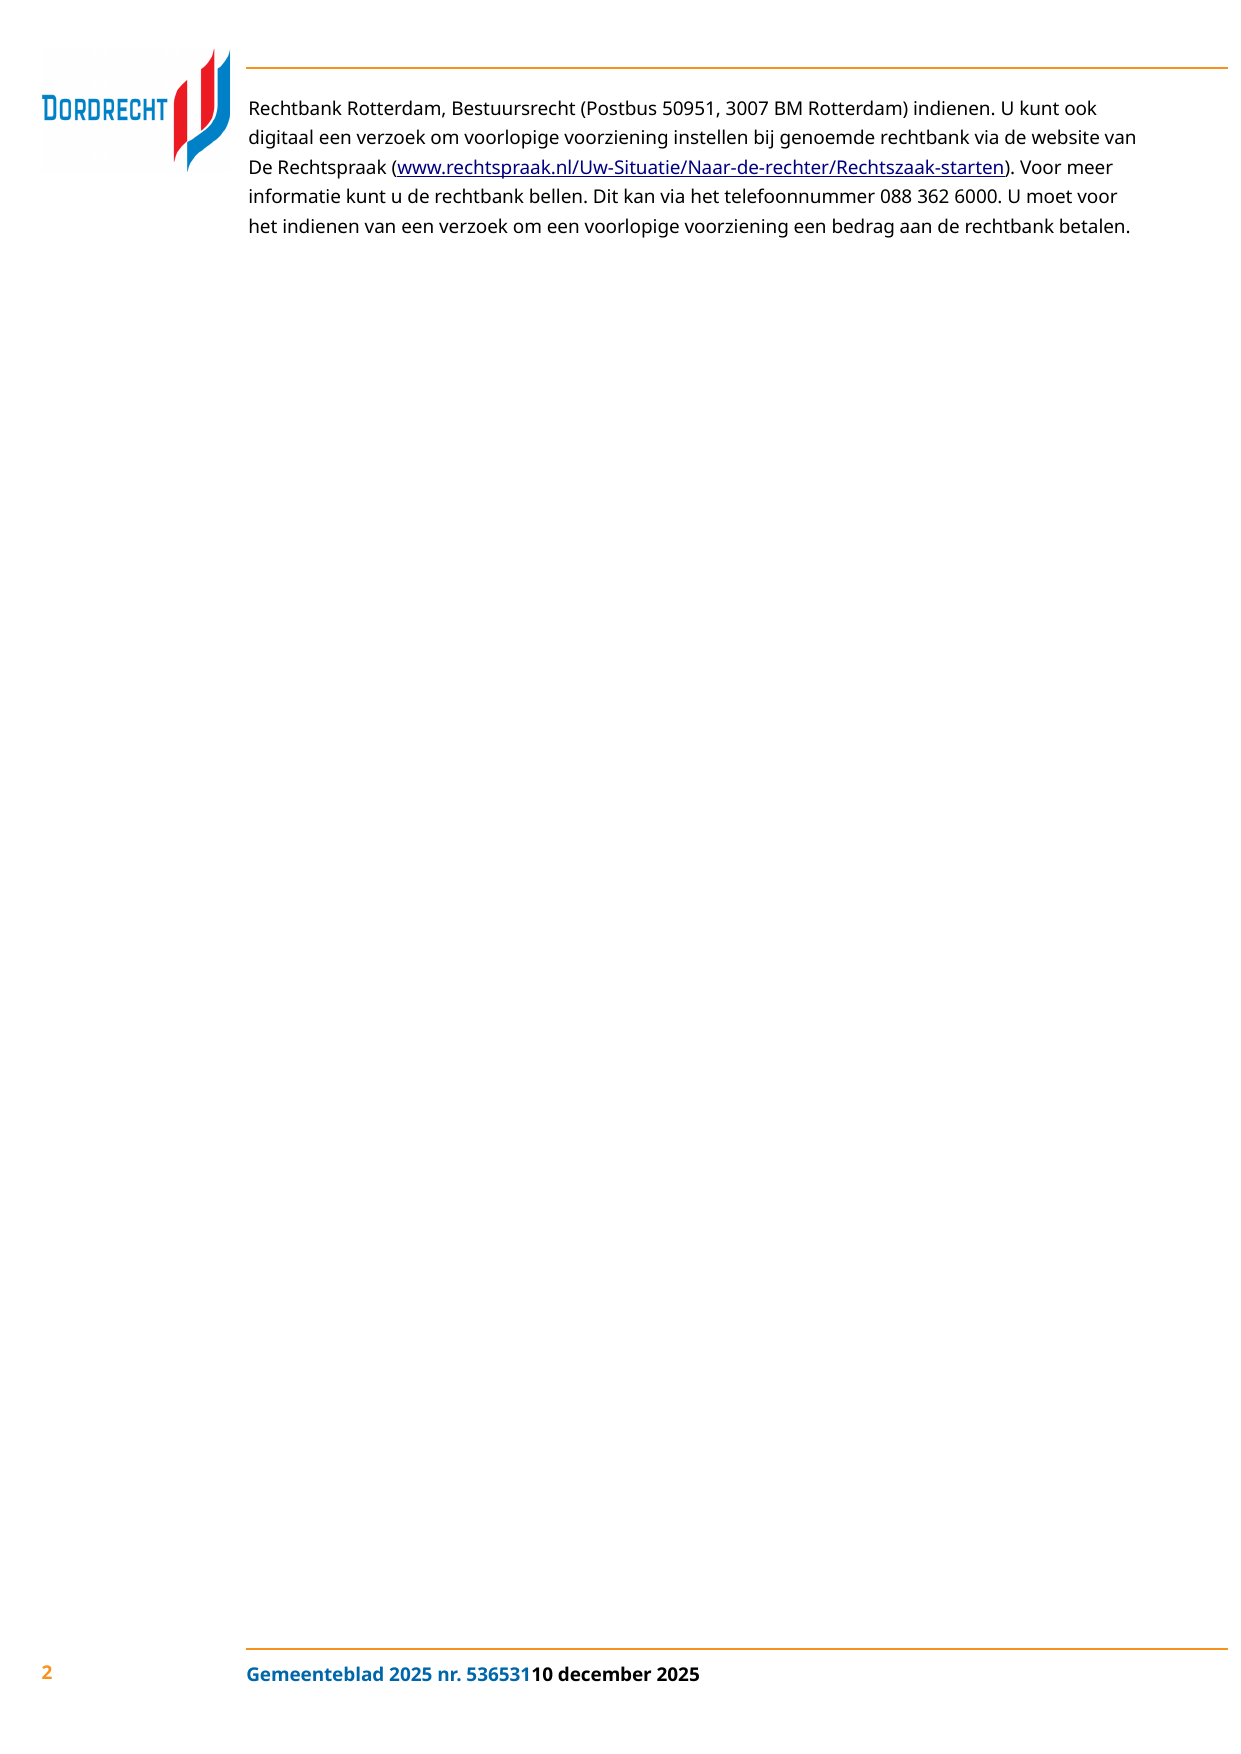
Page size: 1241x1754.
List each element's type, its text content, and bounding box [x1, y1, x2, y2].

picture [41, 47, 231, 172]
text Rechtbank Rotterdam, Bestuursrecht (Postbus 50951, 3007 BM Rotterdam) indienen. U kunt ook digitaal een verzoek om voorlopige voorziening instellen bij genoemde rechtbank via de website van De Rechtspraak (www.rechtspraak.nl/Uw-Situatie/Naar-de-rechter/Rechtszaak-starten). Voor meer informatie kunt u de rechtbank bellen. Dit kan via het telefoonnummer 088 362 6000. U moet voor het indienen van een verzoek om een voorlopige voorziening een bedrag aan de rechtbank betalen. [248, 95, 1152, 239]
